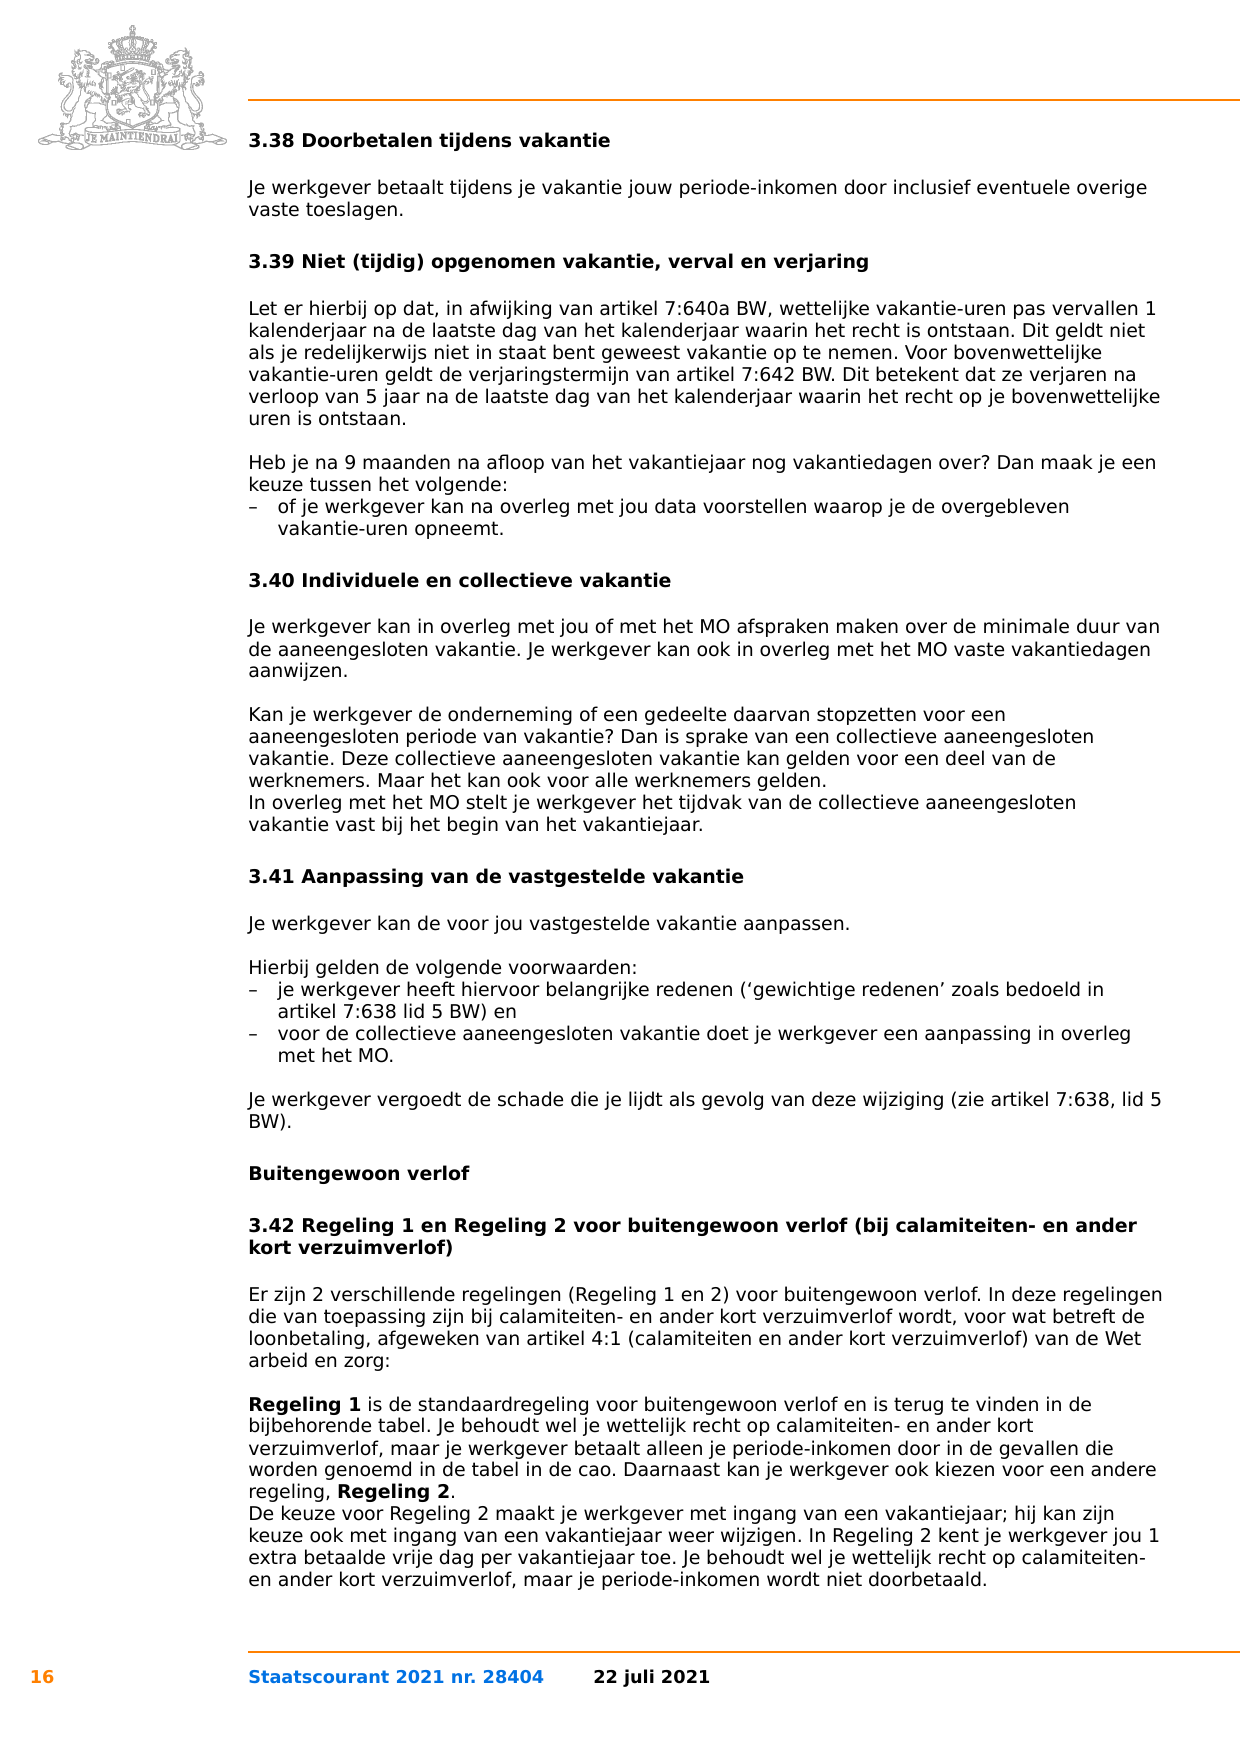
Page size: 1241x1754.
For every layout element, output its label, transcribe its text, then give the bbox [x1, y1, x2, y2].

subtitle 3.42 Regeling 1 en Regeling 2 voor buitengewoon verlof (bij calamiteiten- en ander kort verzuimverlof) [248, 1215, 1163, 1259]
text Kan je werkgever de onderneming of een gedeelte daarvan stopzetten voor een aaneengesloten periode van vakantie? Dan is sprake van een collectieve aaneengesloten vakantie. Deze collectieve aaneengesloten vakantie kan gelden voor een deel van de werknemers. Maar het kan ook voor alle werknemers gelden. [248, 704, 1163, 792]
subtitle 3.39 Niet (tijdig) opgenomen vakantie, verval en verjaring [248, 251, 1163, 273]
subtitle Buitengewoon verlof [248, 1163, 1163, 1185]
text In overleg met het MO stelt je werkgever het tijdvak van de collectieve aaneengesloten vakantie vast bij het begin van het vakantiejaar. [248, 792, 1163, 836]
subtitle 3.41 Aanpassing van de vastgestelde vakantie [248, 866, 1163, 888]
text Let er hierbij op dat, in afwijking van artikel 7:640a BW, wettelijke vakantie-uren pas vervallen 1 kalenderjaar na de laatste dag van het kalenderjaar waarin het recht is ontstaan. Dit geldt niet als je redelijkerwijs niet in staat bent geweest vakantie op te nemen. Voor bovenwettelijke vakantie-uren geldt de verjaringstermijn van artikel 7:642 BW. Dit betekent dat ze verjaren na verloop van 5 jaar na de laatste dag van het kalenderjaar waarin het recht op je bovenwettelijke uren is ontstaan. [248, 298, 1163, 430]
subtitle 3.40 Individuele en collectieve vakantie [248, 569, 1163, 591]
text – je werkgever heeft hiervoor belangrijke redenen (‘gewichtige redenen’ zoals bedoeld in artikel 7:638 lid 5 BW) en [248, 979, 1163, 1023]
text Je werkgever kan de voor jou vastgestelde vakantie aanpassen. [248, 913, 1163, 935]
text Je werkgever betaalt tijdens je vakantie jouw periode-inkomen door inclusief eventuele overige vaste toeslagen. [248, 177, 1163, 221]
text – voor de collectieve aaneengesloten vakantie doet je werkgever een aanpassing in overleg met het MO. [248, 1023, 1163, 1067]
picture [38, 25, 227, 150]
subtitle 3.38 Doorbetalen tijdens vakantie [248, 130, 1163, 152]
text Er zijn 2 verschillende regelingen (Regeling 1 en 2) voor buitengewoon verlof. In deze regelingen die van toepassing zijn bij calamiteiten- en ander kort verzuimverlof wordt, voor wat betreft de loonbetaling, afgeweken van artikel 4:1 (calamiteiten en ander kort verzuimverlof) van de Wet arbeid en zorg: [248, 1284, 1163, 1372]
text Heb je na 9 maanden na afloop van het vakantiejaar nog vakantiedagen over? Dan maak je een keuze tussen het volgende: [248, 452, 1163, 496]
text Regeling 1 is de standaardregeling voor buitengewoon verlof en is terug te vinden in de bijbehorende tabel. Je behoudt wel je wettelijk recht op calamiteiten- en ander kort verzuimverlof, maar je werkgever betaalt alleen je periode-inkomen door in de gevallen die worden genoemd in de tabel in de cao. Daarnaast kan je werkgever ook kiezen voor een andere regeling, Regeling 2. [248, 1393, 1163, 1503]
text Je werkgever kan in overleg met jou of met het MO afspraken maken over de minimale duur van de aaneengesloten vakantie. Je werkgever kan ook in overleg met het MO vaste vakantiedagen aanwijzen. [248, 616, 1163, 682]
text Hierbij gelden de volgende voorwaarden: [248, 957, 1163, 979]
text De keuze voor Regeling 2 maakt je werkgever met ingang van een vakantiejaar; hij kan zijn keuze ook met ingang van een vakantiejaar weer wijzigen. In Regeling 2 kent je werkgever jou 1 extra betaalde vrije dag per vakantiejaar toe. Je behoudt wel je wettelijk recht op calamiteiten- en ander kort verzuimverlof, maar je periode-inkomen wordt niet doorbetaald. [248, 1503, 1163, 1591]
text Je werkgever vergoedt de schade die je lijdt als gevolg van deze wijziging (zie artikel 7:638, lid 5 BW). [248, 1089, 1163, 1133]
text – of je werkgever kan na overleg met jou data voorstellen waarop je de overgebleven vakantie-uren opneemt. [248, 496, 1163, 539]
